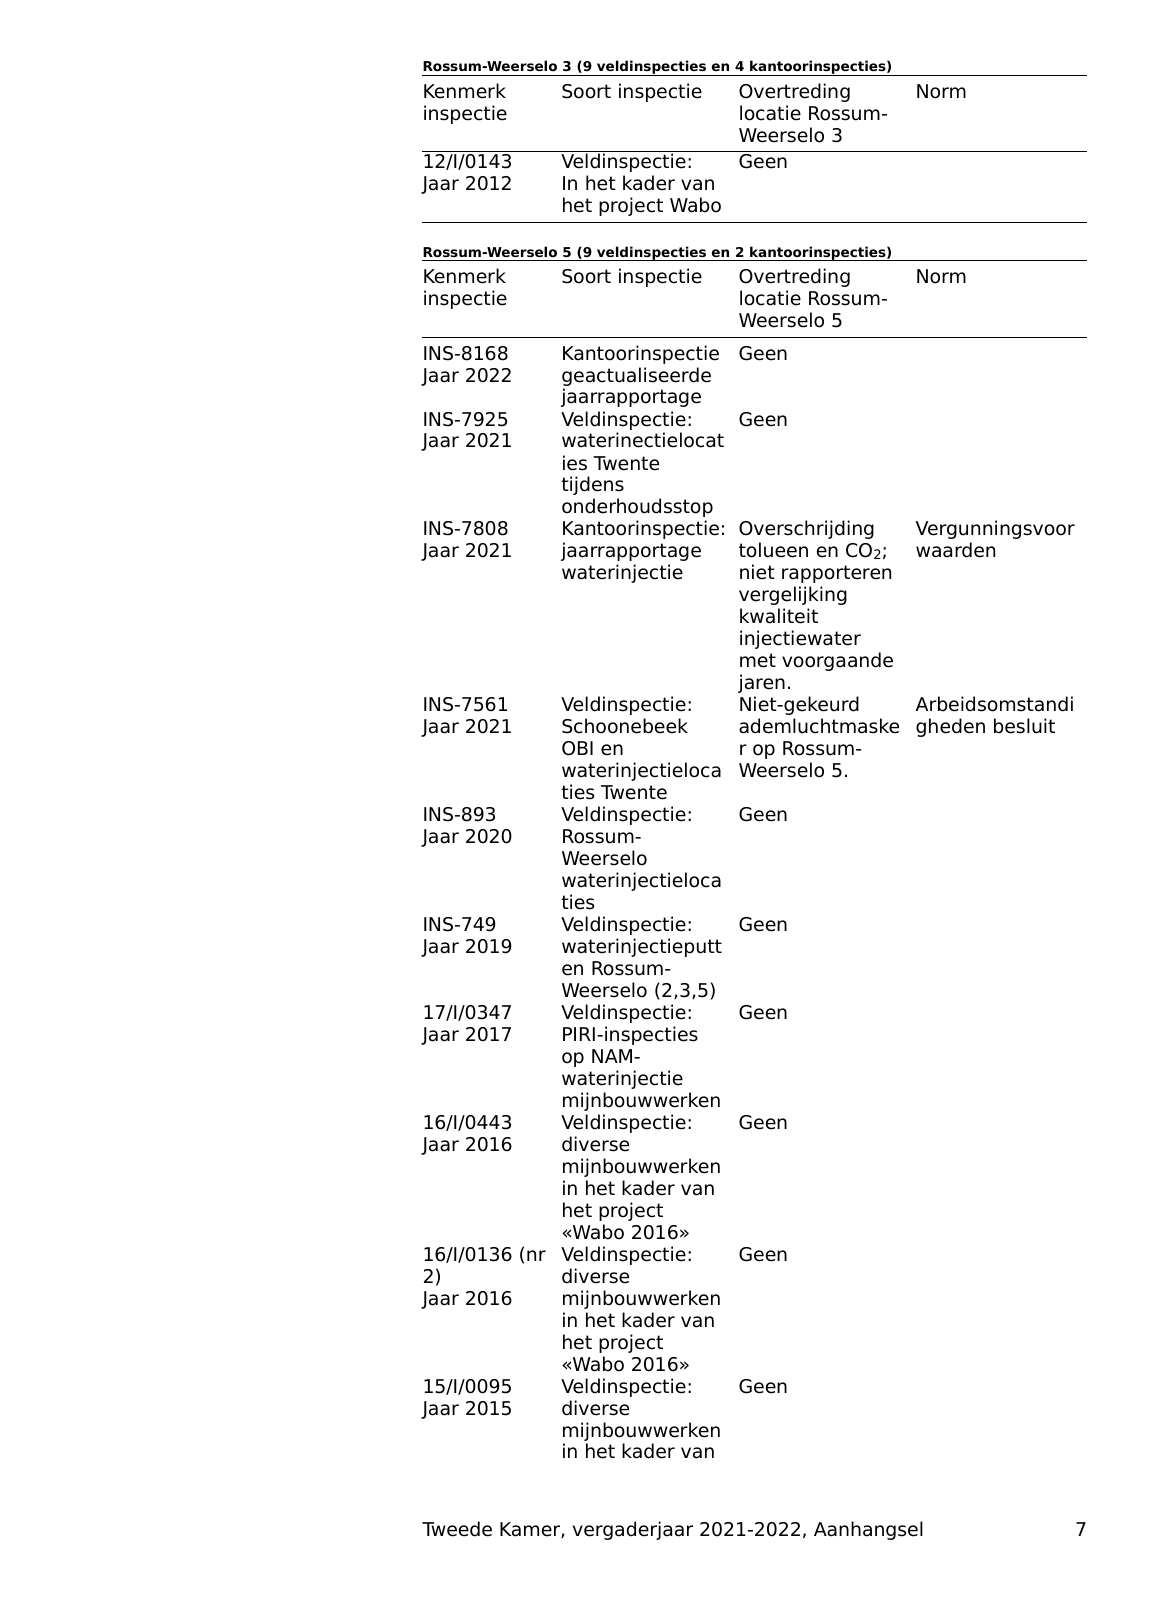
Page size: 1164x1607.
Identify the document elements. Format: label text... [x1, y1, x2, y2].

table_cell Veldinspectie: diverse mijnbouwwerken in het kader van het project «Wabo 2016» [555, 1244, 732, 1376]
table_cell Overtreding locatie Rossum-Weerselo 5 [732, 261, 909, 337]
table_cell Soort inspectie [555, 261, 732, 337]
table_cell [910, 152, 1087, 222]
table_cell [910, 338, 1087, 408]
table_cell Geen [732, 1112, 909, 1244]
table_cell INS-7808 Jaar 2021 [422, 518, 555, 694]
table_header Rossum-Weerselo 3 (9 veldinspecties en 4 kantoorinspecties) [422, 59, 1087, 75]
table_cell INS-7925 Jaar 2021 [422, 409, 555, 518]
table_cell Geen [732, 1376, 909, 1463]
table_cell 16/I/0443 Jaar 2016 [422, 1112, 555, 1244]
table_cell Veldinspectie: waterinjectieputten Rossum-Weerselo (2,3,5) [555, 914, 732, 1002]
table_cell Veldinspectie: diverse mijnbouwwerken in het kader van het project «Wabo 2016» [555, 1112, 732, 1244]
table_cell INS-749 Jaar 2019 [422, 914, 555, 1002]
table_cell Geen [732, 914, 909, 1002]
table_cell Geen [732, 409, 909, 518]
table_cell Veldinspectie: waterinectielocaties Twente tijdens onderhoudsstop [555, 409, 732, 518]
table_cell [910, 1244, 1087, 1376]
table_cell [910, 914, 1087, 1002]
table_cell 16/I/0136 (nr 2) Jaar 2016 [422, 1244, 555, 1376]
table_header Rossum-Weerselo 5 (9 veldinspecties en 2 kantoorinspecties) [422, 245, 1087, 260]
table_cell Geen [732, 1244, 909, 1376]
table_cell Veldinspectie: Rossum-Weerselo waterinjectielocaties [555, 804, 732, 914]
table_cell Norm [910, 76, 1087, 151]
table_cell Geen [732, 152, 909, 222]
table_cell [910, 804, 1087, 914]
table_cell Kenmerk inspectie [422, 76, 555, 151]
table_cell Veldinspectie: Schoonebeek OBI en waterinjectielocaties Twente [555, 694, 732, 804]
table_cell Arbeidsomstandigheden besluit [910, 694, 1087, 804]
table_cell Kantoorinspectie geactualiseerde jaarrapportage [555, 338, 732, 408]
table_cell Kantoorinspectie: jaarrapportage waterinjectie [555, 518, 732, 694]
table_cell Soort inspectie [555, 76, 732, 151]
table_cell INS-893 Jaar 2020 [422, 804, 555, 914]
table_cell Veldinspectie: In het kader van het project Wabo [555, 152, 732, 222]
table_cell Geen [732, 1002, 909, 1112]
table_cell 15/I/0095 Jaar 2015 [422, 1376, 555, 1463]
table_cell 17/I/0347 Jaar 2017 [422, 1002, 555, 1112]
table_cell [910, 1112, 1087, 1244]
table_cell [910, 409, 1087, 518]
table_cell Veldinspectie: diverse mijnbouwwerken in het kader van [555, 1376, 732, 1463]
table_cell Vergunningsvoorwaarden [910, 518, 1087, 694]
table_cell [910, 1376, 1087, 1463]
table_cell Kenmerk inspectie [422, 261, 555, 337]
table_cell Norm [910, 261, 1087, 337]
table_cell Veldinspectie: PIRI-inspecties op NAM-waterinjectie mijnbouwwerken [555, 1002, 732, 1112]
table_cell INS-7561 Jaar 2021 [422, 694, 555, 804]
table_cell Geen [732, 338, 909, 408]
table_cell 12/I/0143 Jaar 2012 [422, 152, 555, 222]
table_cell Overschrijding tolueen en CO2; niet rapporteren vergelijking kwaliteit injectiewater met voorgaande jaren. [732, 518, 909, 694]
table_cell Overtreding locatie Rossum-Weerselo 3 [732, 76, 909, 151]
table_cell INS-8168 Jaar 2022 [422, 338, 555, 408]
table_cell Geen [732, 804, 909, 914]
table_cell Niet-gekeurd ademluchtmasker op Rossum-Weerselo 5. [732, 694, 909, 804]
table_cell [910, 1002, 1087, 1112]
